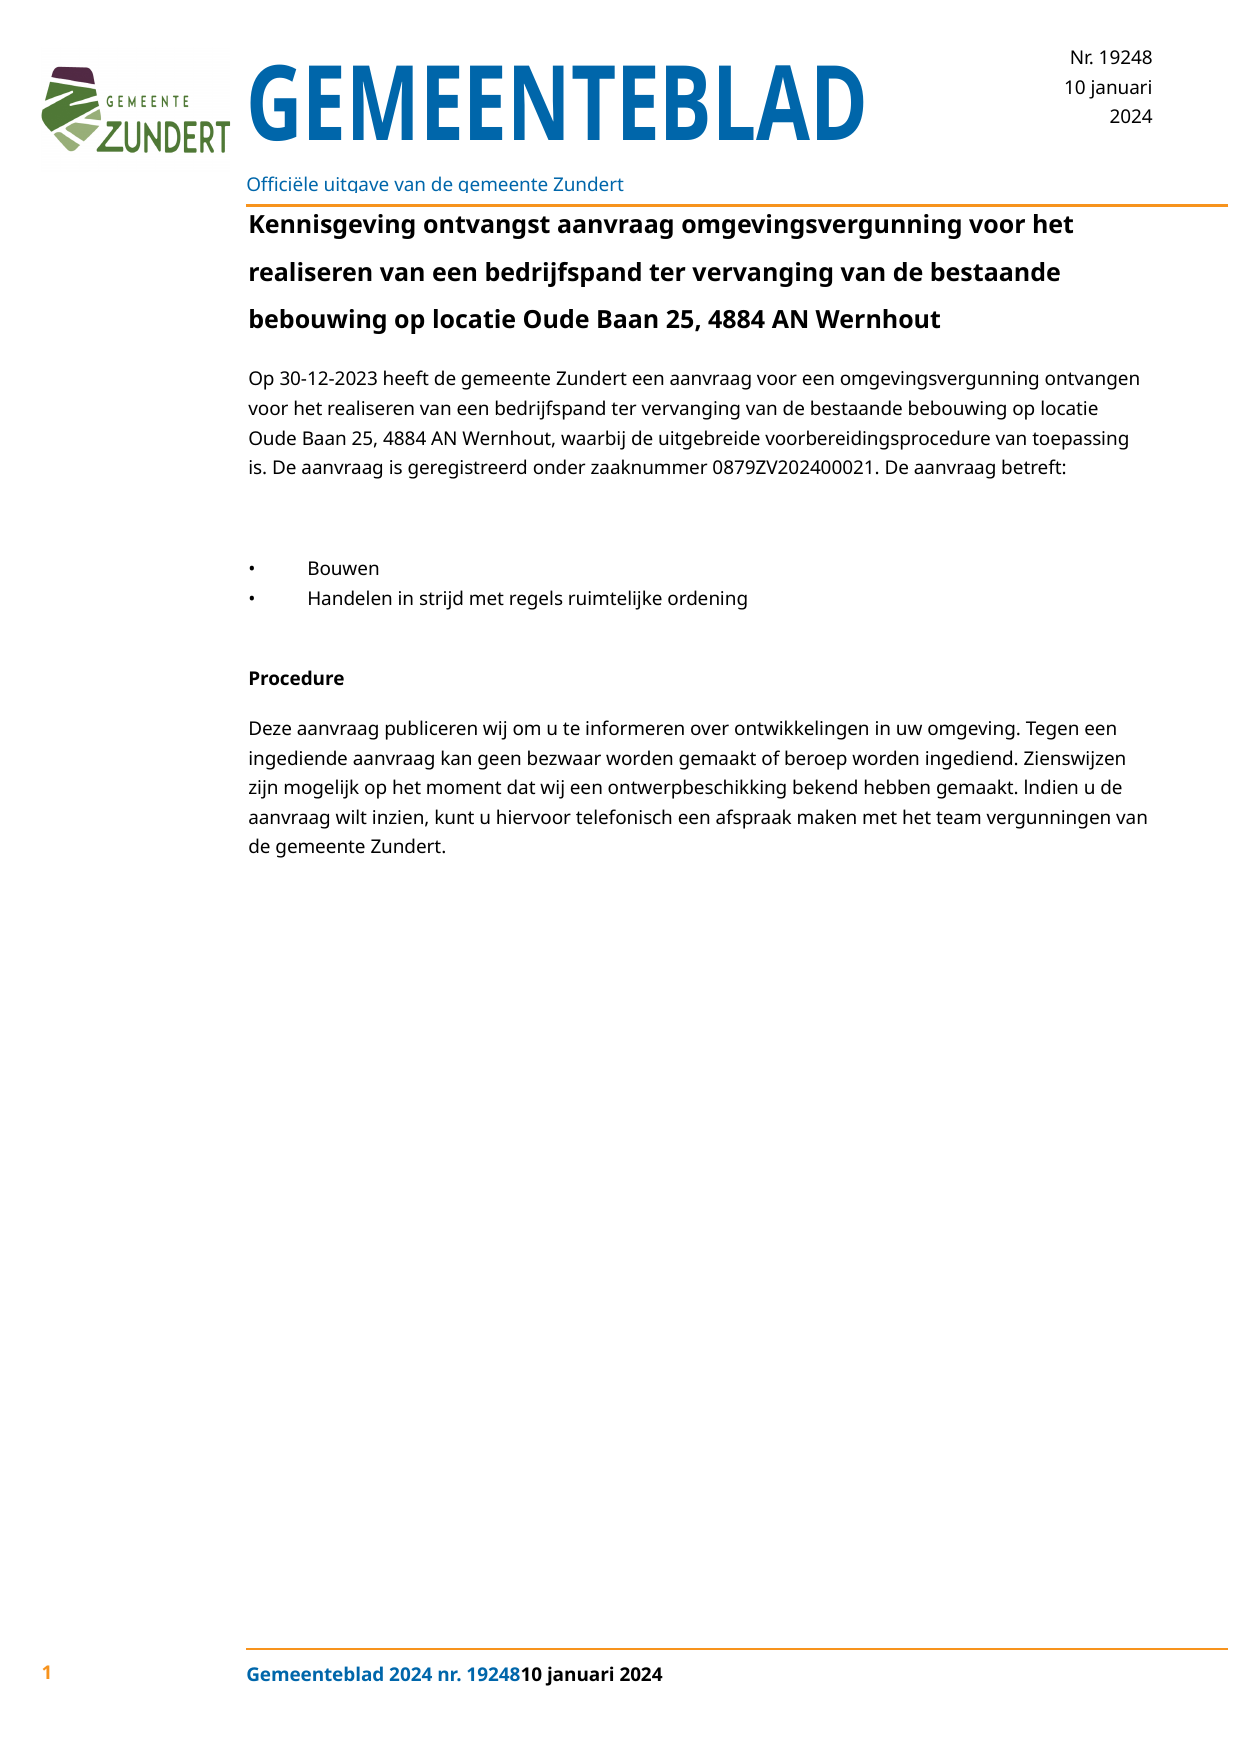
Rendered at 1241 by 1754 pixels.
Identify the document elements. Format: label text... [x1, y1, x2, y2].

text Deze aanvraag publiceren wij om u te informeren over ontwikkelingen in uw omgeving. Tegen een ingediende aanvraag kan geen bezwaar worden gemaakt of beroep worden ingediend. Zienswijzen zijn mogelijk op het moment dat wij een ontwerpbeschikking bekend hebben gemaakt. lndien u de aanvraag wilt inzien, kunt u hiervoor telefonisch een afspraak maken met het team vergunningen van de gemeente Zundert. [248, 715, 1152, 859]
picture [41, 47, 231, 172]
text Procedure [248, 665, 1152, 690]
list Handelen in strijd met regels ruimtelijke ordening [248, 585, 1152, 610]
text Op 30-12-2023 heeft de gemeente Zundert een aanvraag voor een omgevingsvergunning ontvangen voor het realiseren van een bedrijfspand ter vervanging van de bestaande bebouwing op locatie Oude Baan 25, 4884 AN Wernhout, waarbij de uitgebreide voorbereidingsprocedure van toepassing is. De aanvraag is geregistreerd onder zaaknummer 0879ZV202400021. De aanvraag betreft: [248, 366, 1152, 480]
text Kennisgeving ontvangst aanvraag omgevingsvergunning voor het realiseren van een bedrijfspand ter vervanging van de bestaande bebouwing op locatie Oude Baan 25, 4884 AN Wernhout [248, 207, 1152, 336]
list Bouwen [248, 555, 1152, 581]
